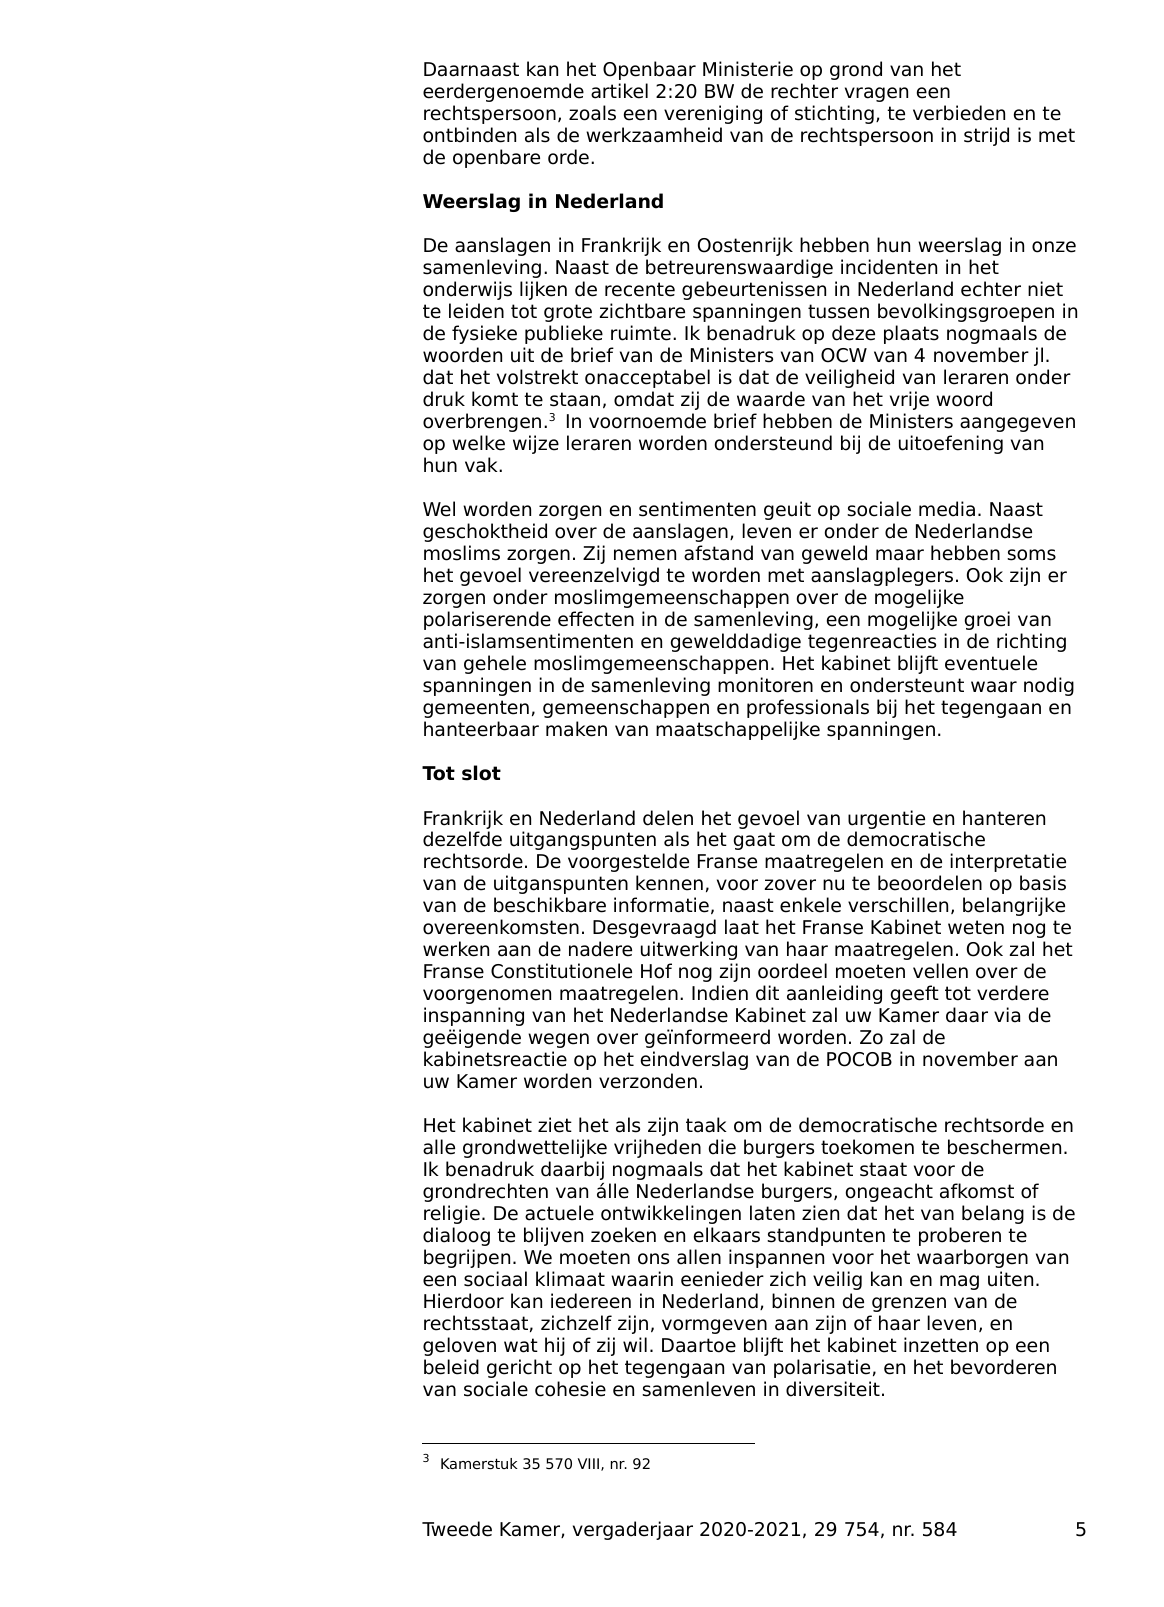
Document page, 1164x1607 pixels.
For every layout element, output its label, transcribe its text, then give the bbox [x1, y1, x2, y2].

text Frankrijk en Nederland delen het gevoel van urgentie en hanteren dezelfde uitgangspunten als het gaat om de democratische rechtsorde. De voorgestelde Franse maatregelen en de interpretatie van de uitganspunten kennen, voor zover nu te beoordelen op basis van de beschikbare informatie, naast enkele verschillen, belangrijke overeenkomsten. Desgevraagd laat het Franse Kabinet weten nog te werken aan de nadere uitwerking van haar maatregelen. Ook zal het Franse Constitutionele Hof nog zijn oordeel moeten vellen over de voorgenomen maatregelen. Indien dit aanleiding geeft tot verdere inspanning van het Nederlandse Kabinet zal uw Kamer daar via de geëigende wegen over geïnformeerd worden. Zo zal de kabinetsreactie op het eindverslag van de POCOB in november aan uw Kamer worden verzonden. [422, 807, 1087, 1093]
text De aanslagen in Frankrijk en Oostenrijk hebben hun weerslag in onze samenleving. Naast de betreurenswaardige incidenten in het onderwijs lijken de recente gebeurtenissen in Nederland echter niet te leiden tot grote zichtbare spanningen tussen bevolkingsgroepen in de fysieke publieke ruimte. Ik benadruk op deze plaats nogmaals de woorden uit de brief van de Ministers van OCW van 4 november jl. dat het volstrekt onacceptabel is dat de veiligheid van leraren onder druk komt te staan, omdat zij de waarde van het vrije woord overbrengen. In voornoemde brief hebben de Ministers aangegeven op welke wijze leraren worden ondersteund bij de uitoefening van hun vak. [422, 235, 1087, 477]
text Kamerstuk 35 570 VIII, nr. 92 [422, 1452, 1087, 1474]
subtitle Tot slot [422, 763, 1087, 785]
text Het kabinet ziet het als zijn taak om de democratische rechtsorde en alle grondwettelijke vrijheden die burgers toekomen te beschermen. Ik benadruk daarbij nogmaals dat het kabinet staat voor de grondrechten van álle Nederlandse burgers, ongeacht afkomst of religie. De actuele ontwikkelingen laten zien dat het van belang is de dialoog te blijven zoeken en elkaars standpunten te proberen te begrijpen. We moeten ons allen inspannen voor het waarborgen van een sociaal klimaat waarin eenieder zich veilig kan en mag uiten. Hierdoor kan iedereen in Nederland, binnen de grenzen van de rechtsstaat, zichzelf zijn, vormgeven aan zijn of haar leven, en geloven wat hij of zij wil. Daartoe blijft het kabinet inzetten op een beleid gericht op het tegengaan van polarisatie, en het bevorderen van sociale cohesie en samenleven in diversiteit. [422, 1115, 1087, 1401]
subtitle Weerslag in Nederland [422, 191, 1087, 213]
text Daarnaast kan het Openbaar Ministerie op grond van het eerdergenoemde artikel 2:20 BW de rechter vragen een rechtspersoon, zoals een vereniging of stichting, te verbieden en te ontbinden als de werkzaamheid van de rechtspersoon in strijd is met de openbare orde. [422, 59, 1087, 169]
text Wel worden zorgen en sentimenten geuit op sociale media. Naast geschoktheid over de aanslagen, leven er onder de Nederlandse moslims zorgen. Zij nemen afstand van geweld maar hebben soms het gevoel vereenzelvigd te worden met aanslagplegers. Ook zijn er zorgen onder moslimgemeenschappen over de mogelijke polariserende effecten in de samenleving, een mogelijke groei van anti-islamsentimenten en gewelddadige tegenreacties in de richting van gehele moslimgemeenschappen. Het kabinet blijft eventuele spanningen in de samenleving monitoren en ondersteunt waar nodig gemeenten, gemeenschappen en professionals bij het tegengaan en hanteerbaar maken van maatschappelijke spanningen. [422, 499, 1087, 741]
